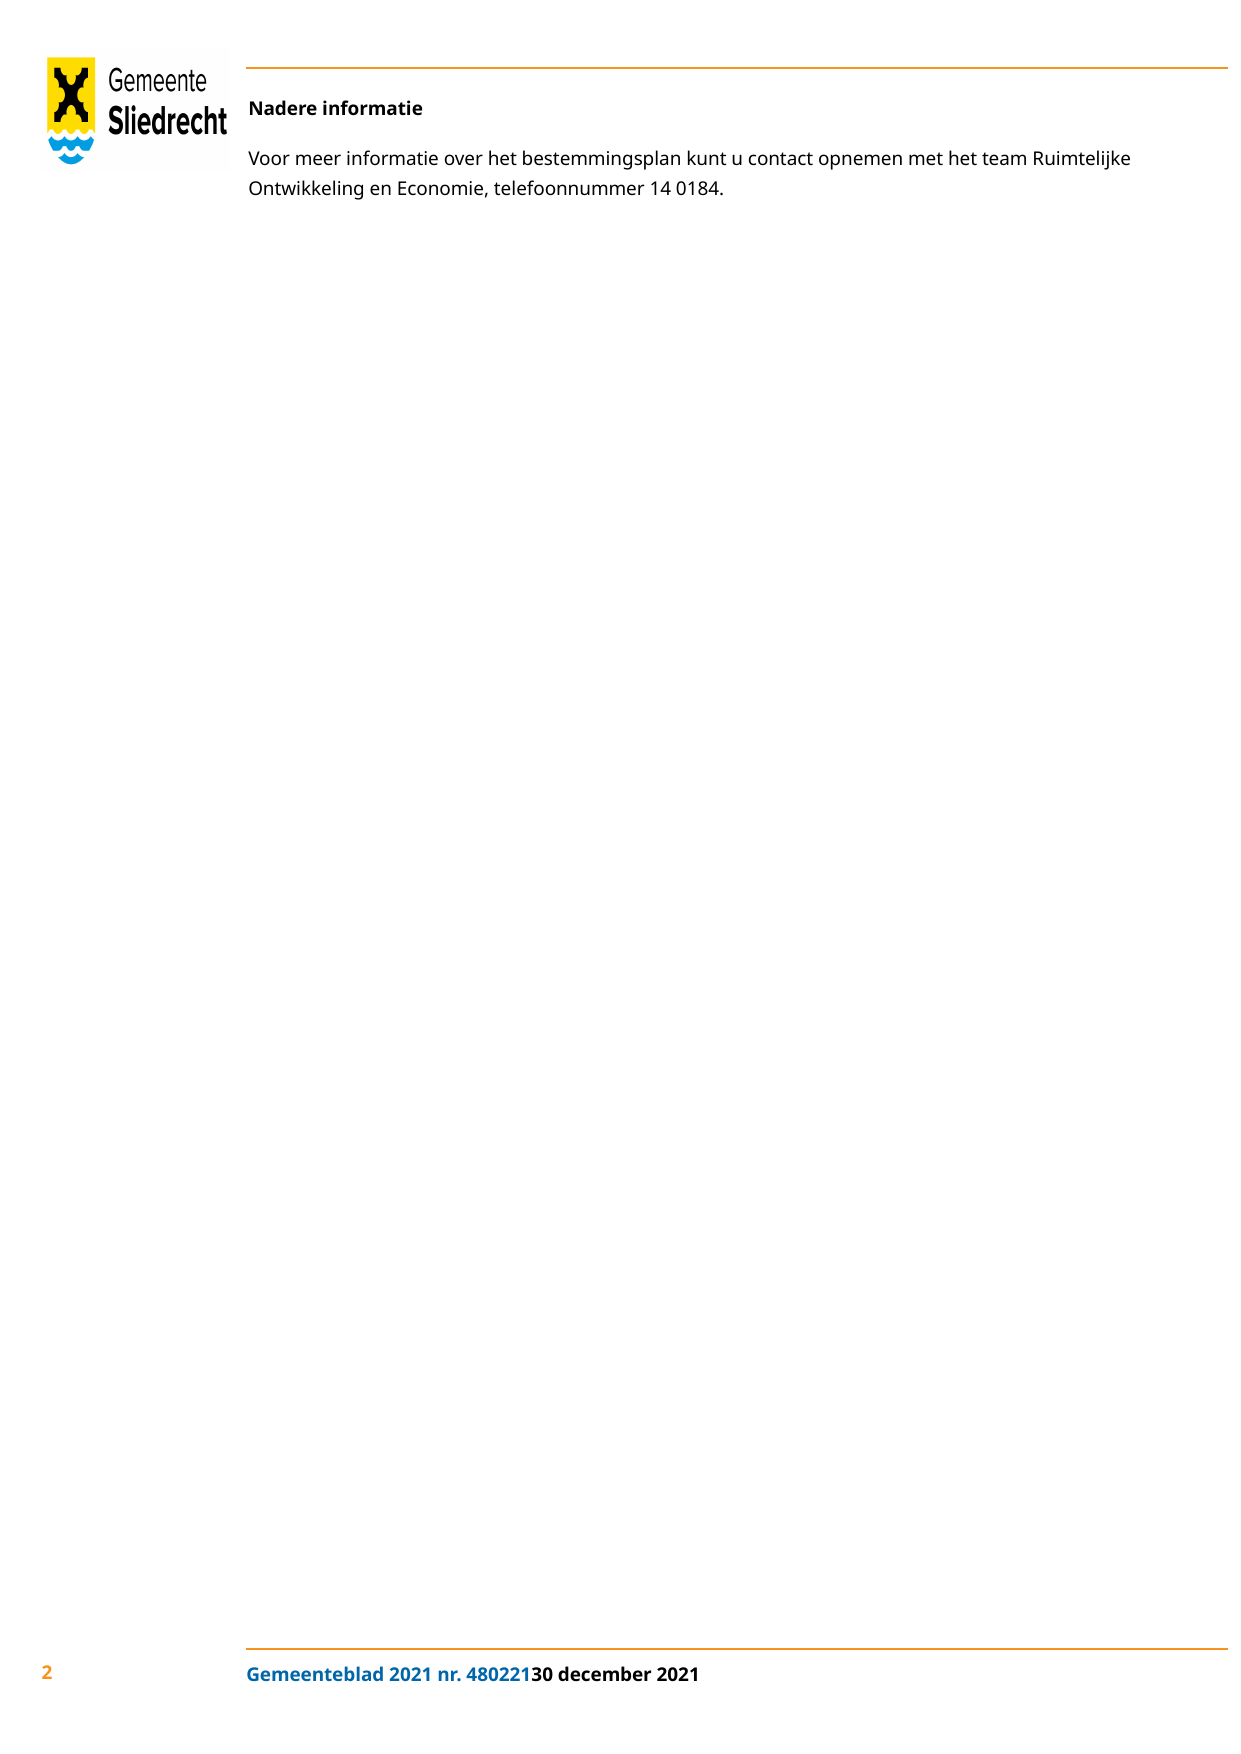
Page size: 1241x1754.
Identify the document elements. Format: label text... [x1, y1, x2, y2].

text Nadere informatie [248, 95, 1152, 121]
picture [41, 47, 231, 172]
text Voor meer informatie over het bestemmingsplan kunt u contact opnemen met het team Ruimtelijke Ontwikkeling en Economie, telefoonnummer 14 0184. [248, 145, 1152, 201]
